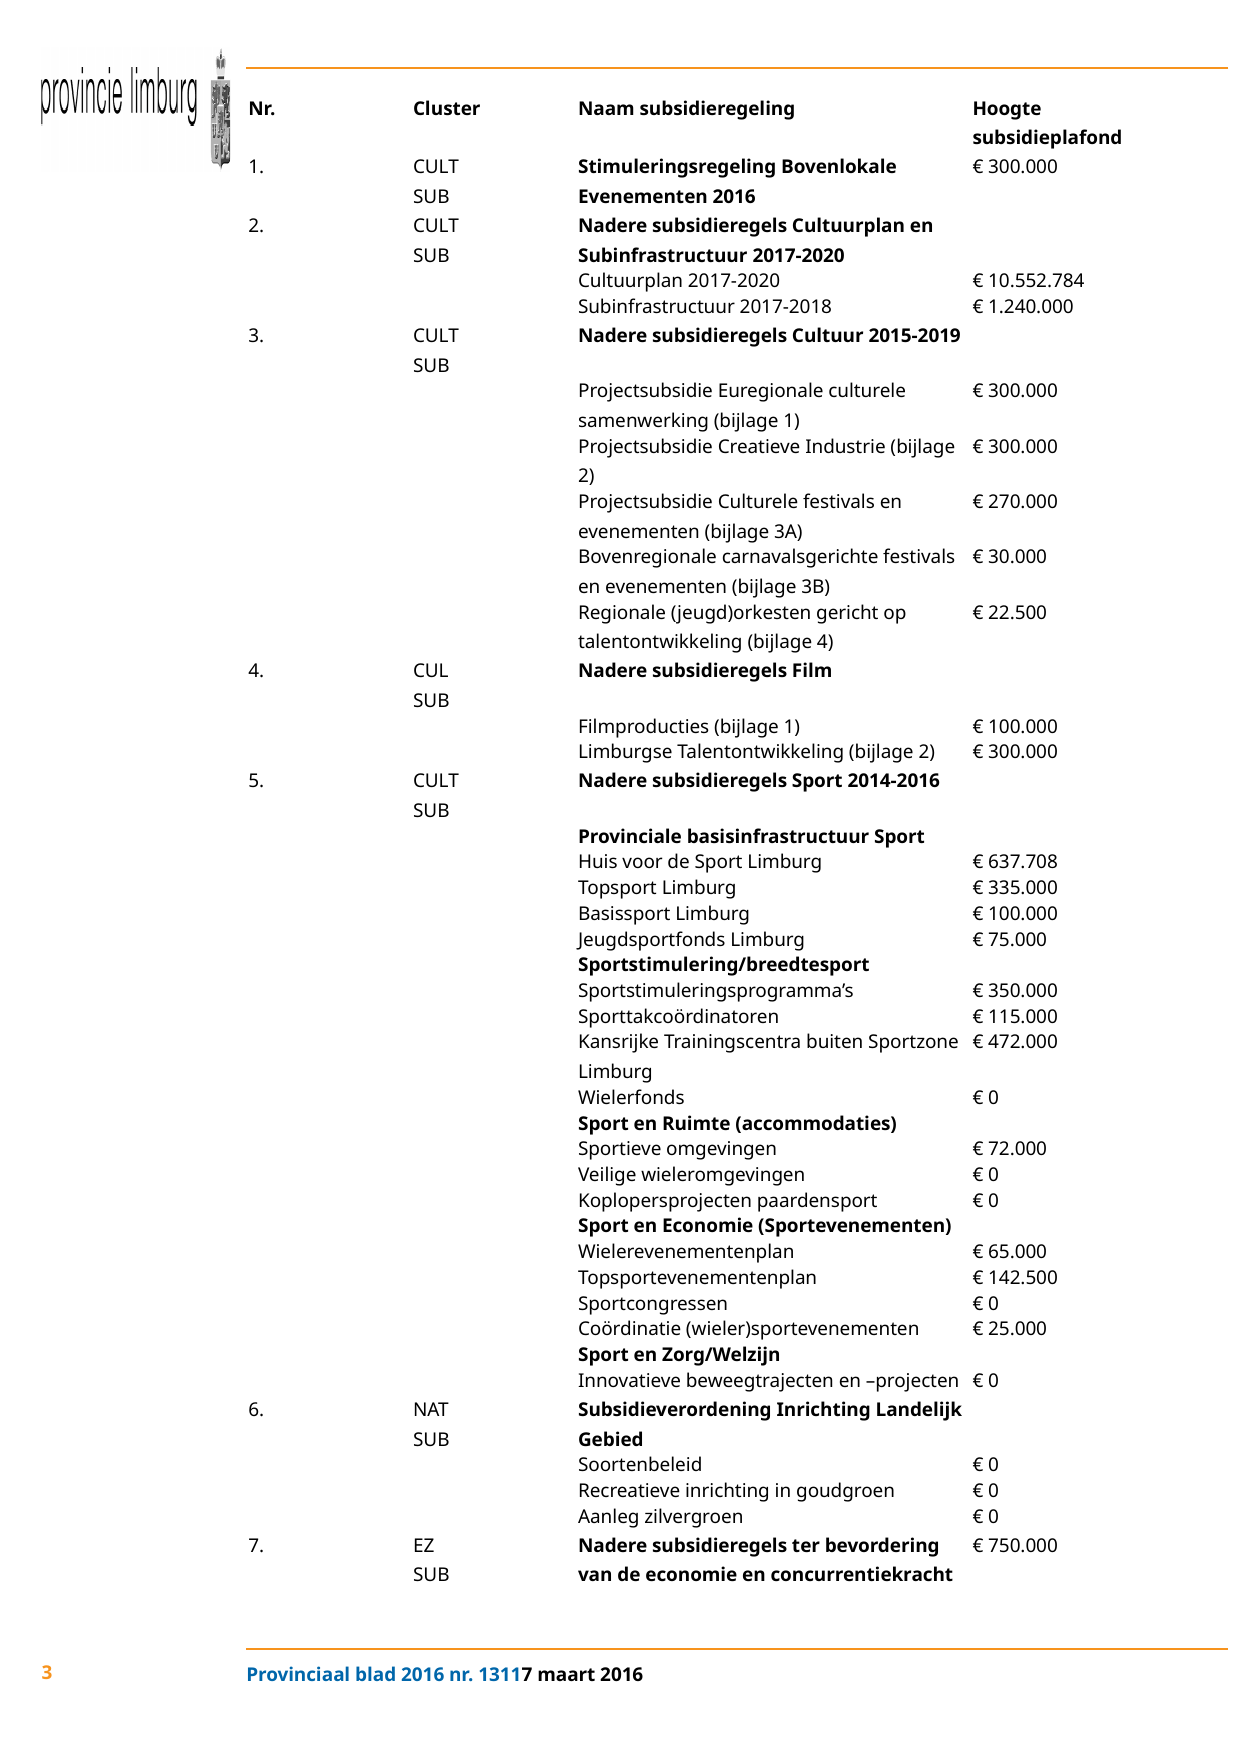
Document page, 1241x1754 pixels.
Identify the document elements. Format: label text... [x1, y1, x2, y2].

table_header CUL SUB [413, 658, 578, 713]
table_header EZ SUB [413, 1532, 578, 1587]
table_cell [413, 1503, 578, 1529]
table_cell € 100.000 [972, 713, 1152, 738]
table_cell [413, 739, 578, 764]
table_cell Wielerfonds [578, 1084, 972, 1110]
table_header 2. [248, 212, 413, 267]
table_cell Wielerevenementenplan [578, 1239, 972, 1264]
table_cell € 0 [972, 1451, 1152, 1477]
table_cell [972, 1341, 1152, 1367]
table_cell [248, 1110, 413, 1136]
table_cell [248, 1003, 413, 1029]
table_cell Sportstimulering/breedtesport [578, 952, 972, 977]
table_header € 300.000 [972, 154, 1152, 209]
table_header CULT SUB [413, 768, 578, 823]
table_cell € 75.000 [972, 926, 1152, 952]
table_header NAT SUB [413, 1396, 578, 1451]
table_cell [413, 1110, 578, 1136]
table_cell [413, 1341, 578, 1367]
table_cell [248, 849, 413, 874]
table_cell [248, 1341, 413, 1367]
table_cell Sporttakcoördinatoren [578, 1003, 972, 1029]
table_cell [248, 900, 413, 926]
table_cell Projectsubsidie Creatieve Industrie (bijlage 2) [578, 433, 972, 488]
table_cell [248, 488, 413, 543]
table_cell Kansrijke Trainingscentra buiten Sportzone Limburg [578, 1029, 972, 1084]
table_header Nadere subsidieregels Cultuurplan en Subinfrastructuur 2017-2020 [578, 212, 972, 267]
table_cell [248, 433, 413, 488]
table_cell [413, 488, 578, 543]
table_cell Aanleg zilvergroen [578, 1503, 972, 1529]
table_header Hoogte subsidieplafond [972, 95, 1152, 150]
table_header Nadere subsidieregels ter bevordering van de economie en concurrentiekracht [578, 1532, 972, 1587]
table_cell € 100.000 [972, 900, 1152, 926]
table_header Naam subsidieregeling [578, 95, 972, 150]
table_cell [972, 1110, 1152, 1136]
table_cell [248, 1029, 413, 1084]
table_cell € 472.000 [972, 1029, 1152, 1084]
table_cell Koplopersprojecten paardensport [578, 1187, 972, 1213]
table_cell [972, 823, 1152, 849]
table_header [972, 768, 1152, 823]
table_cell € 0 [972, 1477, 1152, 1503]
table_header CULT SUB [413, 212, 578, 267]
table_cell [248, 1290, 413, 1316]
table_header Stimuleringsregeling Bovenlokale Evenementen 2016 [578, 154, 972, 209]
table_cell [413, 1264, 578, 1290]
table_header Nr. [248, 95, 413, 150]
table_cell [413, 926, 578, 952]
table_cell € 30.000 [972, 544, 1152, 599]
table_cell € 115.000 [972, 1003, 1152, 1029]
table_header Nadere subsidieregels Cultuur 2015-2019 [578, 322, 972, 378]
table_header 3. [248, 322, 413, 378]
table_cell Bovenregionale carnavalsgerichte festivals en evenementen (bijlage 3B) [578, 544, 972, 599]
table_header Nadere subsidieregels Film [578, 658, 972, 713]
table_cell [413, 544, 578, 599]
table_cell [413, 977, 578, 1003]
table_cell [248, 378, 413, 433]
table_header € 750.000 [972, 1532, 1152, 1587]
table_cell [248, 293, 413, 319]
table_cell € 65.000 [972, 1239, 1152, 1264]
table_cell Filmproducties (bijlage 1) [578, 713, 972, 738]
table_cell [248, 1264, 413, 1290]
table_cell Veilige wieleromgevingen [578, 1161, 972, 1187]
table_cell Topsport Limburg [578, 874, 972, 900]
table_cell [248, 1477, 413, 1503]
table_header Subsidieverordening Inrichting Landelijk Gebied [578, 1396, 972, 1451]
table_cell [248, 823, 413, 849]
table_cell [413, 1316, 578, 1341]
table_header CULT SUB [413, 322, 578, 378]
table_cell Topsportevenementenplan [578, 1264, 972, 1290]
table_cell [248, 713, 413, 738]
table_cell € 0 [972, 1290, 1152, 1316]
table_cell Sport en Economie (Sportevenementen) [578, 1213, 972, 1238]
table_cell Sport en Ruimte (accommodaties) [578, 1110, 972, 1136]
table_cell [413, 952, 578, 977]
table_cell € 10.552.784 [972, 268, 1152, 293]
table_cell [413, 900, 578, 926]
table_cell [413, 1451, 578, 1477]
table_cell € 0 [972, 1187, 1152, 1213]
table_cell [413, 293, 578, 319]
table_cell € 0 [972, 1503, 1152, 1529]
table_header 4. [248, 658, 413, 713]
table_cell [972, 952, 1152, 977]
table_cell € 637.708 [972, 849, 1152, 874]
table_cell Coördinatie (wieler)sportevenementen [578, 1316, 972, 1341]
table_cell [413, 378, 578, 433]
table_cell [248, 544, 413, 599]
table_cell € 270.000 [972, 488, 1152, 543]
table_cell € 335.000 [972, 874, 1152, 900]
table_header 5. [248, 768, 413, 823]
table_cell [248, 874, 413, 900]
table_cell [248, 1367, 413, 1393]
table_cell Recreatieve inrichting in goudgroen [578, 1477, 972, 1503]
table_cell [413, 268, 578, 293]
table_header Cluster [413, 95, 578, 150]
table_cell [413, 1477, 578, 1503]
table_cell [413, 1084, 578, 1110]
table_cell [248, 739, 413, 764]
table_header [972, 1396, 1152, 1451]
table_cell [413, 1003, 578, 1029]
table_cell [248, 599, 413, 654]
table_cell [413, 1136, 578, 1161]
table_cell [248, 1316, 413, 1341]
table_cell Sportieve omgevingen [578, 1136, 972, 1161]
table_cell [972, 1213, 1152, 1238]
table_cell Sportcongressen [578, 1290, 972, 1316]
table_cell € 22.500 [972, 599, 1152, 654]
table_cell Jeugdsportfonds Limburg [578, 926, 972, 952]
table_cell [248, 1187, 413, 1213]
table_cell Cultuurplan 2017-2020 [578, 268, 972, 293]
table_cell [248, 1503, 413, 1529]
table_cell [413, 713, 578, 738]
table_cell [248, 926, 413, 952]
table_cell [248, 1136, 413, 1161]
table_cell [413, 849, 578, 874]
table_cell Sportstimuleringsprogramma’s [578, 977, 972, 1003]
table_header [972, 658, 1152, 713]
table_cell [413, 1239, 578, 1264]
picture [41, 47, 231, 172]
table_cell [413, 433, 578, 488]
table_cell € 72.000 [972, 1136, 1152, 1161]
table_cell € 0 [972, 1084, 1152, 1110]
table_cell [248, 977, 413, 1003]
table_cell [413, 1029, 578, 1084]
table_cell € 0 [972, 1367, 1152, 1393]
table_cell [248, 1084, 413, 1110]
table_cell Projectsubsidie Euregionale culturele samenwerking (bijlage 1) [578, 378, 972, 433]
table_cell € 0 [972, 1161, 1152, 1187]
table_cell [413, 874, 578, 900]
table_cell € 350.000 [972, 977, 1152, 1003]
table_cell Huis voor de Sport Limburg [578, 849, 972, 874]
table_cell [248, 268, 413, 293]
table_cell € 1.240.000 [972, 293, 1152, 319]
table_cell € 300.000 [972, 433, 1152, 488]
table_cell Provinciale basisinfrastructuur Sport [578, 823, 972, 849]
table_cell [248, 1213, 413, 1238]
table_cell € 142.500 [972, 1264, 1152, 1290]
table_header 1. [248, 154, 413, 209]
table_cell [413, 1290, 578, 1316]
table_cell [248, 1161, 413, 1187]
table_cell [413, 1187, 578, 1213]
table_cell € 25.000 [972, 1316, 1152, 1341]
table_cell Innovatieve beweegtrajecten en –projecten [578, 1367, 972, 1393]
table_header [972, 322, 1152, 378]
table_cell € 300.000 [972, 739, 1152, 764]
table_header CULT SUB [413, 154, 578, 209]
table_cell Subinfrastructuur 2017-2018 [578, 293, 972, 319]
table_header Nadere subsidieregels Sport 2014-2016 [578, 768, 972, 823]
table_cell [248, 952, 413, 977]
table_cell Limburgse Talentontwikkeling (bijlage 2) [578, 739, 972, 764]
table_cell Projectsubsidie Culturele festivals en evenementen (bijlage 3A) [578, 488, 972, 543]
table_cell Soortenbeleid [578, 1451, 972, 1477]
table_cell Sport en Zorg/Welzijn [578, 1341, 972, 1367]
table_cell [248, 1239, 413, 1264]
table_cell [248, 1451, 413, 1477]
table_header 6. [248, 1396, 413, 1451]
table_cell [413, 1367, 578, 1393]
table_cell Regionale (jeugd)orkesten gericht op talentontwikkeling (bijlage 4) [578, 599, 972, 654]
table_cell [413, 599, 578, 654]
table_cell Basissport Limburg [578, 900, 972, 926]
table_cell [413, 1213, 578, 1238]
table_header [972, 212, 1152, 267]
table_cell € 300.000 [972, 378, 1152, 433]
table_cell [413, 823, 578, 849]
table_header 7. [248, 1532, 413, 1587]
table_cell [413, 1161, 578, 1187]
